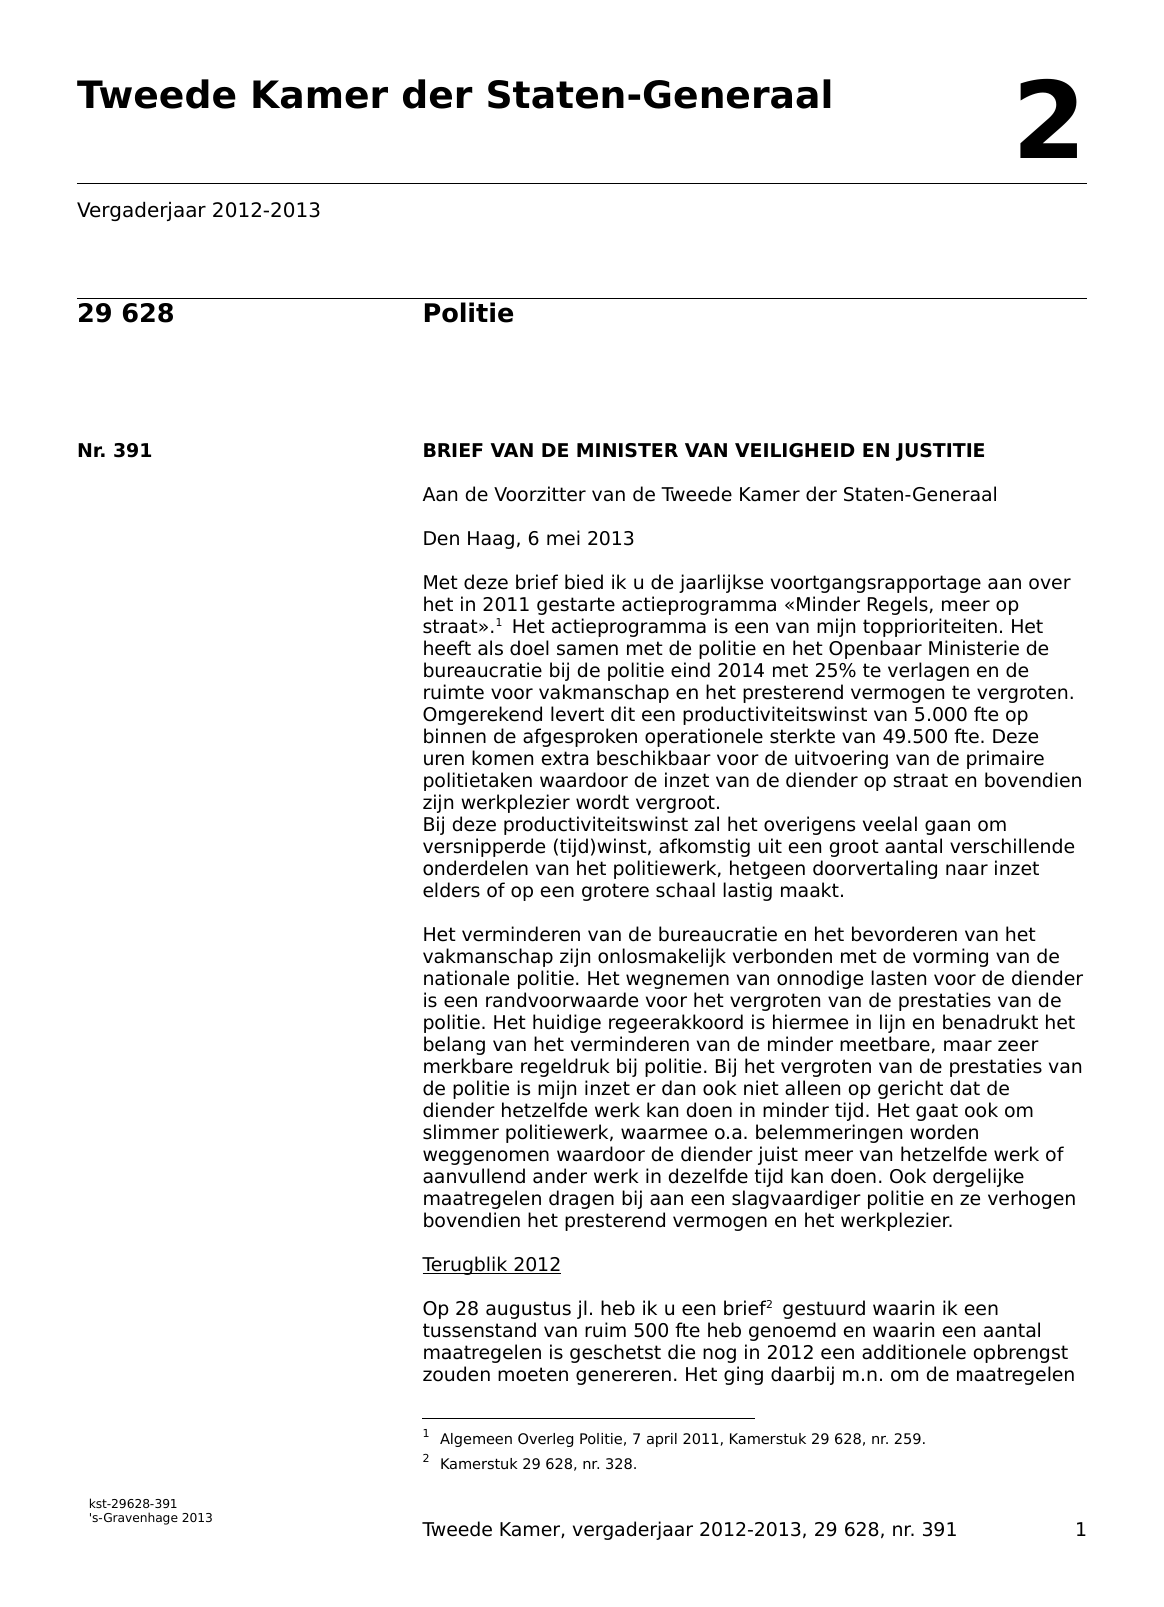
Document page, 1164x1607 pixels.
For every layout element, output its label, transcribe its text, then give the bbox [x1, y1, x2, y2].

subtitle 29 628 Politie [77, 299, 1087, 329]
text Met deze brief bied ik u de jaarlijkse voortgangsrapportage aan over het in 2011 gestarte actieprogramma «Minder Regels, meer op straat». Het actieprogramma is een van mijn topprioriteiten. Het heeft als doel samen met de politie en het Openbaar Ministerie de bureaucratie bij de politie eind 2014 met 25% te verlagen en de ruimte voor vakmanschap en het presterend vermogen te vergroten. Omgerekend levert dit een productiviteitswinst van 5.000 fte op binnen de afgesproken operationele sterkte van 49.500 fte. Deze uren komen extra beschikbaar voor de uitvoering van de primaire politietaken waardoor de inzet van de diender op straat en bovendien zijn werkplezier wordt vergroot. [422, 572, 1087, 814]
subtitle Terugblik 2012 [422, 1254, 1087, 1276]
text Aan de Voorzitter van de Tweede Kamer der Staten-Generaal [422, 484, 1087, 506]
text Den Haag, 6 mei 2013 [422, 528, 1087, 550]
text 's-Gravenhage 2013 [88, 1511, 323, 1525]
text Algemeen Overleg Politie, 7 april 2011, Kamerstuk 29 628, nr. 259. [422, 1427, 1087, 1449]
text Bij deze productiviteitswinst zal het overigens veelal gaan om versnipperde (tijd)winst, afkomstig uit een groot aantal verschillende onderdelen van het politiewerk, hetgeen doorvertaling naar inzet elders of op een grotere schaal lastig maakt. [422, 814, 1087, 902]
text Op 28 augustus jl. heb ik u een brief gestuurd waarin ik een tussenstand van ruim 500 fte heb genoemd en waarin een aantal maatregelen is geschetst die nog in 2012 een additionele opbrengst zouden moeten genereren. Het ging daarbij m.n. om de maatregelen [422, 1298, 1087, 1386]
text Kamerstuk 29 628, nr. 328. [422, 1452, 1087, 1474]
text Het verminderen van de bureaucratie en het bevorderen van het vakmanschap zijn onlosmakelijk verbonden met de vorming van de nationale politie. Het wegnemen van onnodige lasten voor de diender is een randvoorwaarde voor het vergroten van de prestaties van de politie. Het huidige regeerakkoord is hiermee in lijn en benadrukt het belang van het verminderen van de minder meetbare, maar zeer merkbare regeldruk bij politie. Bij het vergroten van de prestaties van de politie is mijn inzet er dan ook niet alleen op gericht dat de diender hetzelfde werk kan doen in minder tijd. Het gaat ook om slimmer politiewerk, waarmee o.a. belemmeringen worden weggenomen waardoor de diender juist meer van hetzelfde werk of aanvullend ander werk in dezelfde tijd kan doen. Ook dergelijke maatregelen dragen bij aan een slagvaardiger politie en ze verhogen bovendien het presterend vermogen en het werkplezier. [422, 924, 1087, 1232]
table_header 2 [886, 59, 1087, 183]
table_header Tweede Kamer der Staten-Generaal [77, 59, 886, 183]
subtitle Nr. 391 BRIEF VAN DE MINISTER VAN VEILIGHEID EN JUSTITIE [77, 440, 1087, 462]
table_cell Vergaderjaar 2012-2013 [77, 184, 1087, 298]
text kst-29628-391 [88, 1497, 323, 1511]
